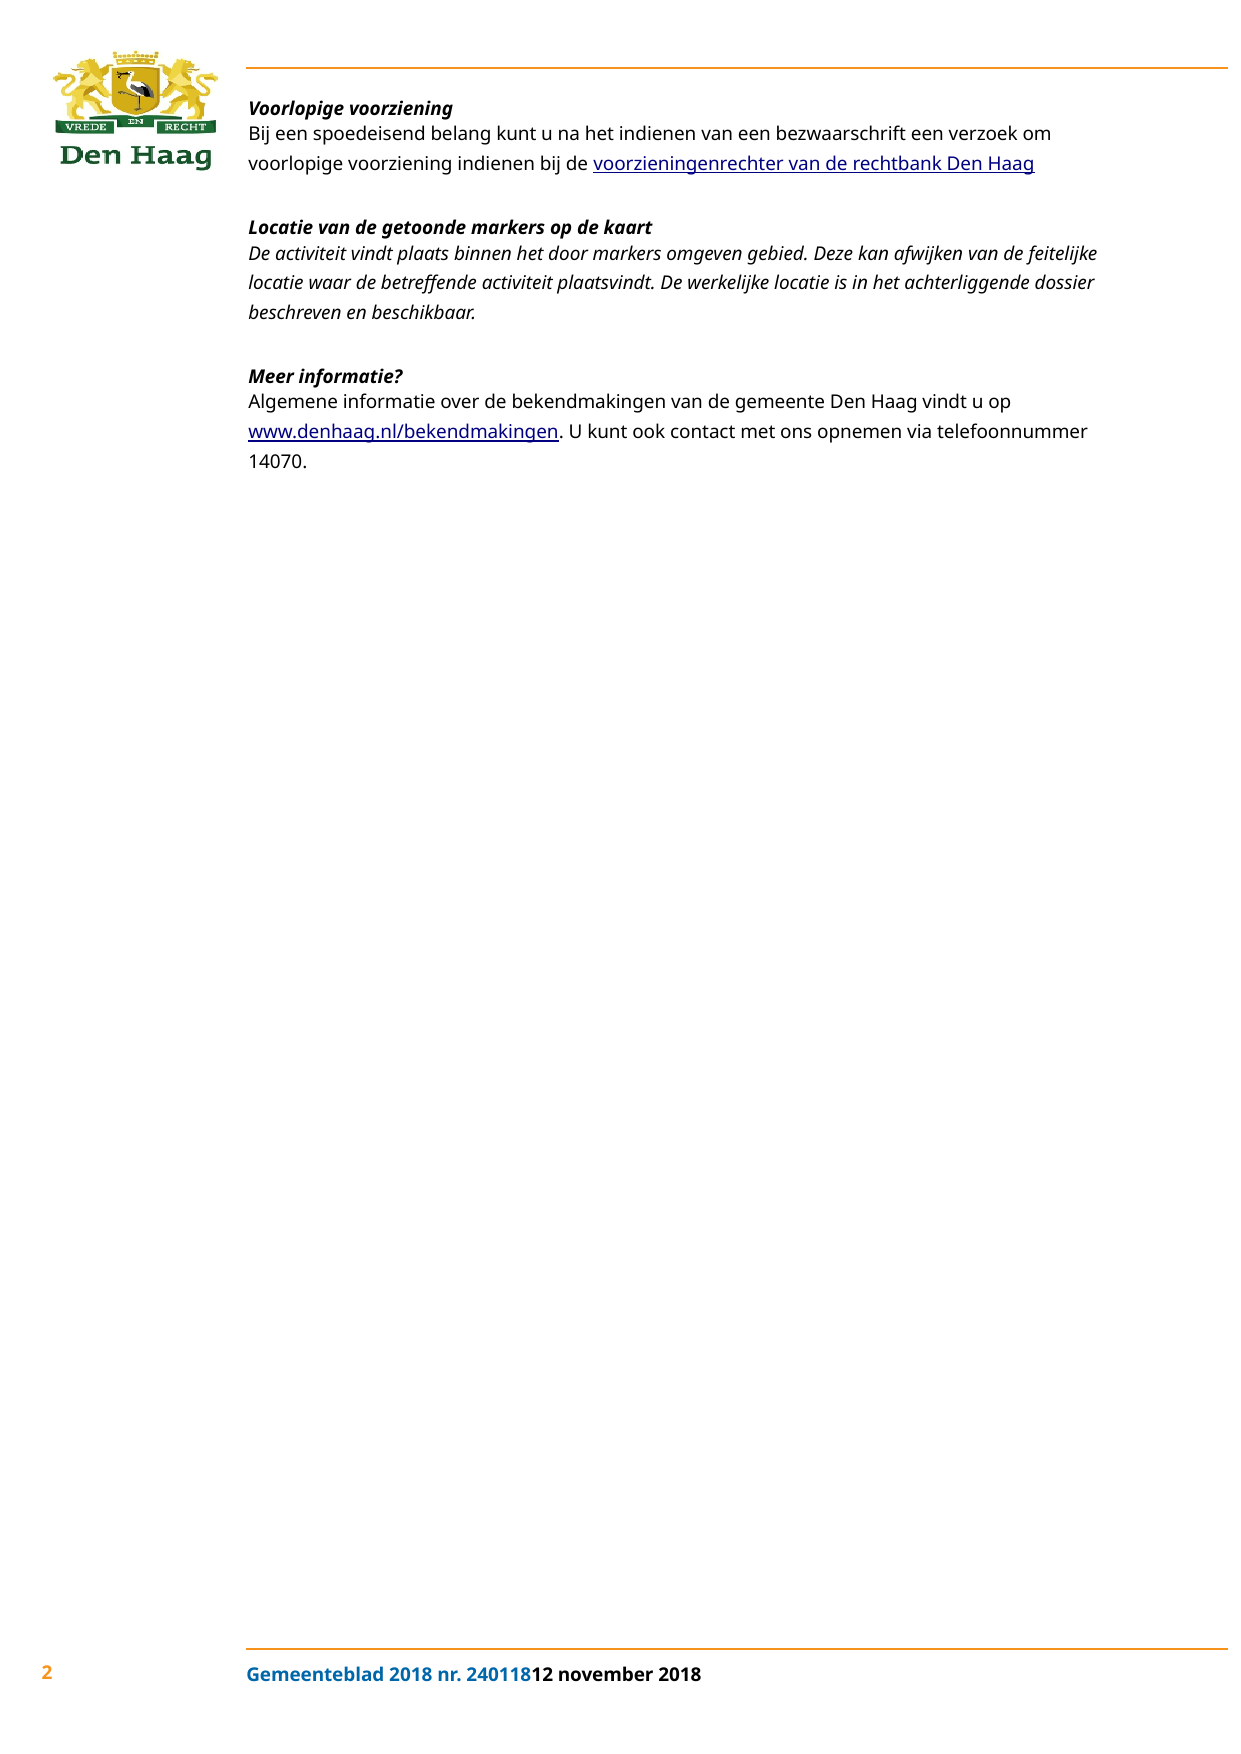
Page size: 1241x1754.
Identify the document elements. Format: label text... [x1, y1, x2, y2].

text Algemene informatie over de bekendmakingen van de gemeente Den Haag vindt u op www.denhaag.nl/bekendmakingen. U kunt ook contact met ons opnemen via telefoonnummer 14070. [248, 389, 1152, 473]
picture [41, 47, 231, 172]
text Locatie van de getoonde markers op de kaart [248, 214, 1152, 240]
text Bij een spoedeisend belang kunt u na het indienen van een bezwaarschrift een verzoek om voorlopige voorziening indienen bij de voorzieningenrechter van de rechtbank Den Haag [248, 121, 1152, 176]
text Meer informatie? [248, 363, 1152, 389]
text Voorlopige voorziening [248, 95, 1152, 121]
text De activiteit vindt plaats binnen het door markers omgeven gebied. Deze kan afwijken van de feitelijke locatie waar de betreffende activiteit plaatsvindt. De werkelijke locatie is in het achterliggende dossier beschreven en beschikbaar. [248, 240, 1152, 325]
